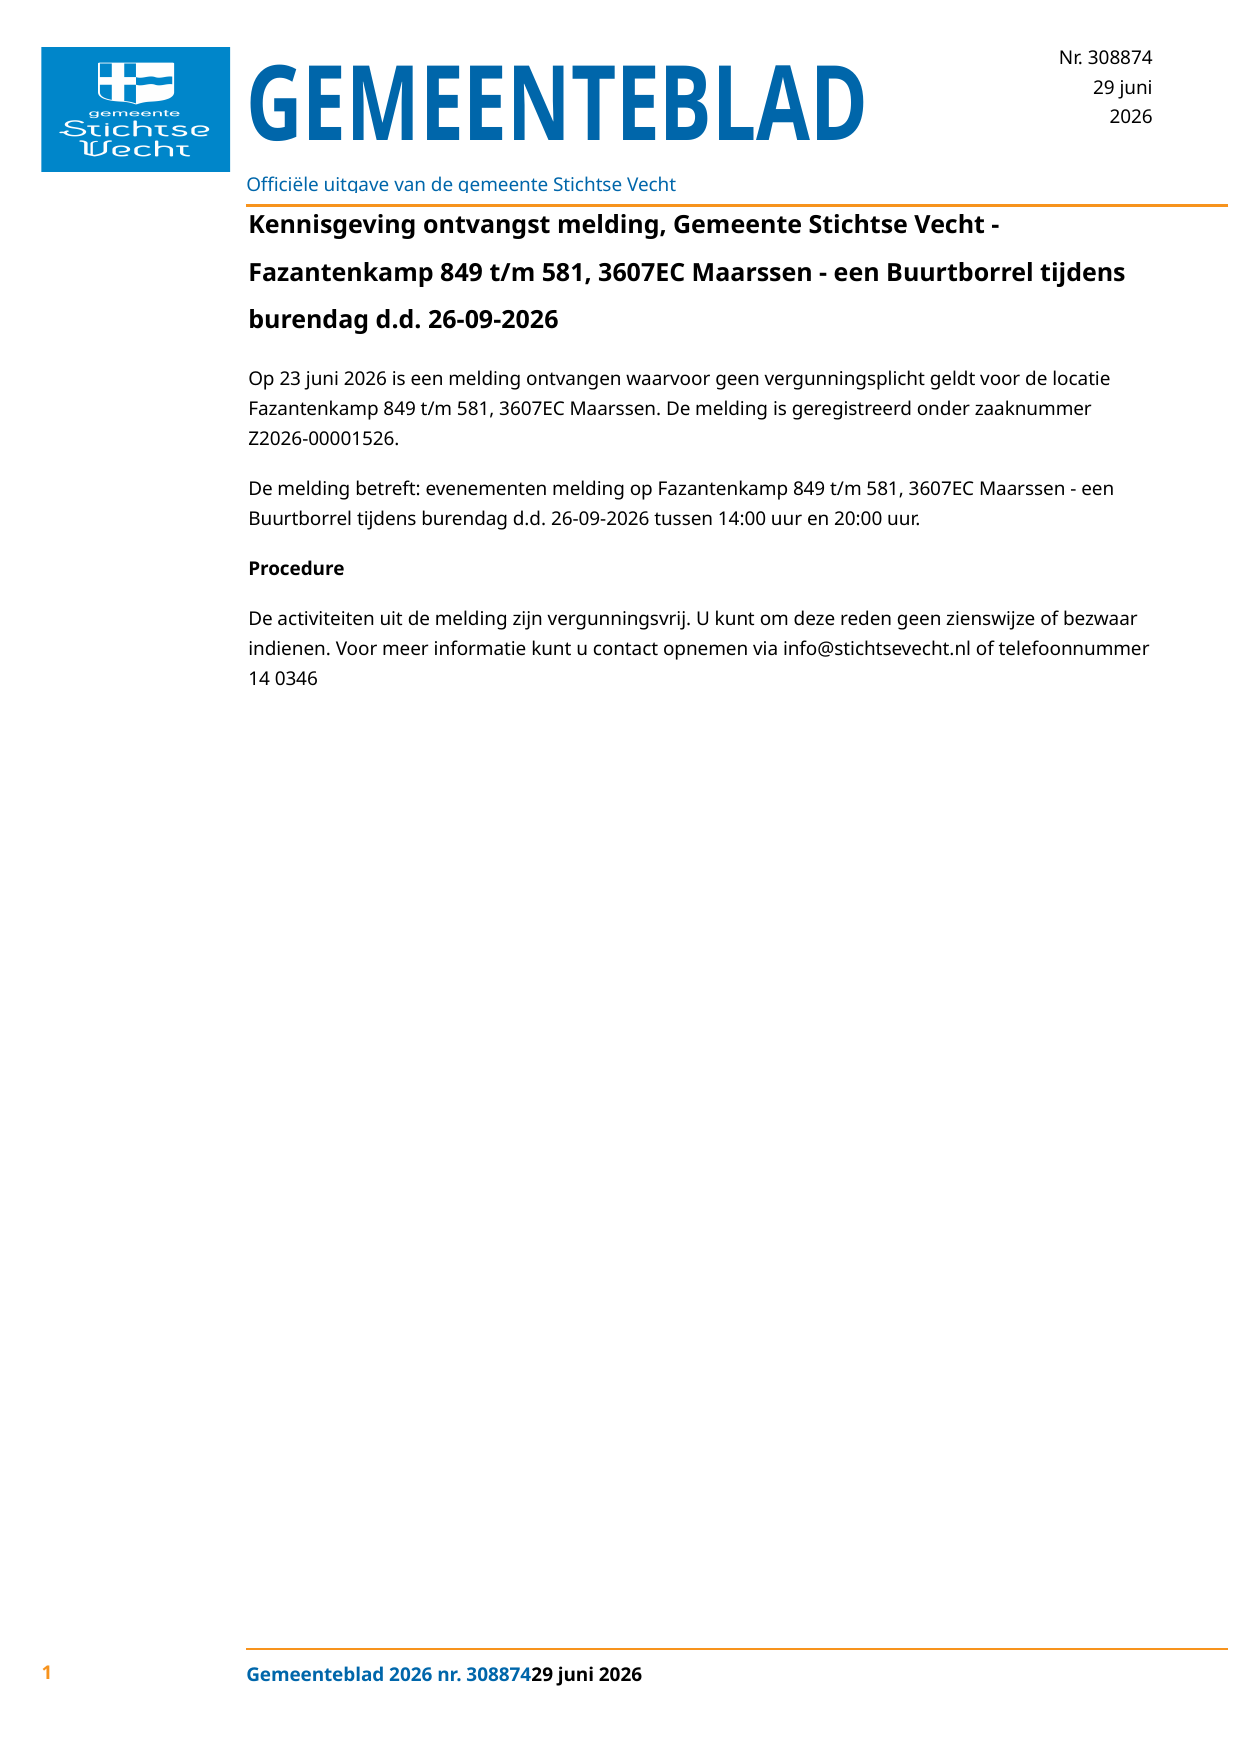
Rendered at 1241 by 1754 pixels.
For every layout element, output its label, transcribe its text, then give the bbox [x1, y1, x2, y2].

text Kennisgeving ontvangst melding, Gemeente Stichtse Vecht - Fazantenkamp 849 t/m 581, 3607EC Maarssen - een Buurtborrel tijdens burendag d.d. 26-09-2026 [248, 207, 1152, 336]
text Op 23 juni 2026 is een melding ontvangen waarvoor geen vergunningsplicht geldt voor de locatie Fazantenkamp 849 t/m 581, 3607EC Maarssen. De melding is geregistreerd onder zaaknummer Z2026-00001526. [248, 366, 1152, 450]
text De melding betreft: evenementen melding op Fazantenkamp 849 t/m 581, 3607EC Maarssen - een Buurtborrel tijdens burendag d.d. 26-09-2026 tussen 14:00 uur en 20:00 uur. [248, 475, 1152, 530]
picture [99, 63, 135, 101]
text De activiteiten uit de melding zijn vergunningsvrij. U kunt om deze reden geen zienswijze of bezwaar indienen. Voor meer informatie kunt u contact opnemen via info@stichtsevecht.nl of telefoonnummer 14 0346 [248, 606, 1152, 690]
text Procedure [248, 555, 1152, 581]
picture [137, 63, 174, 103]
